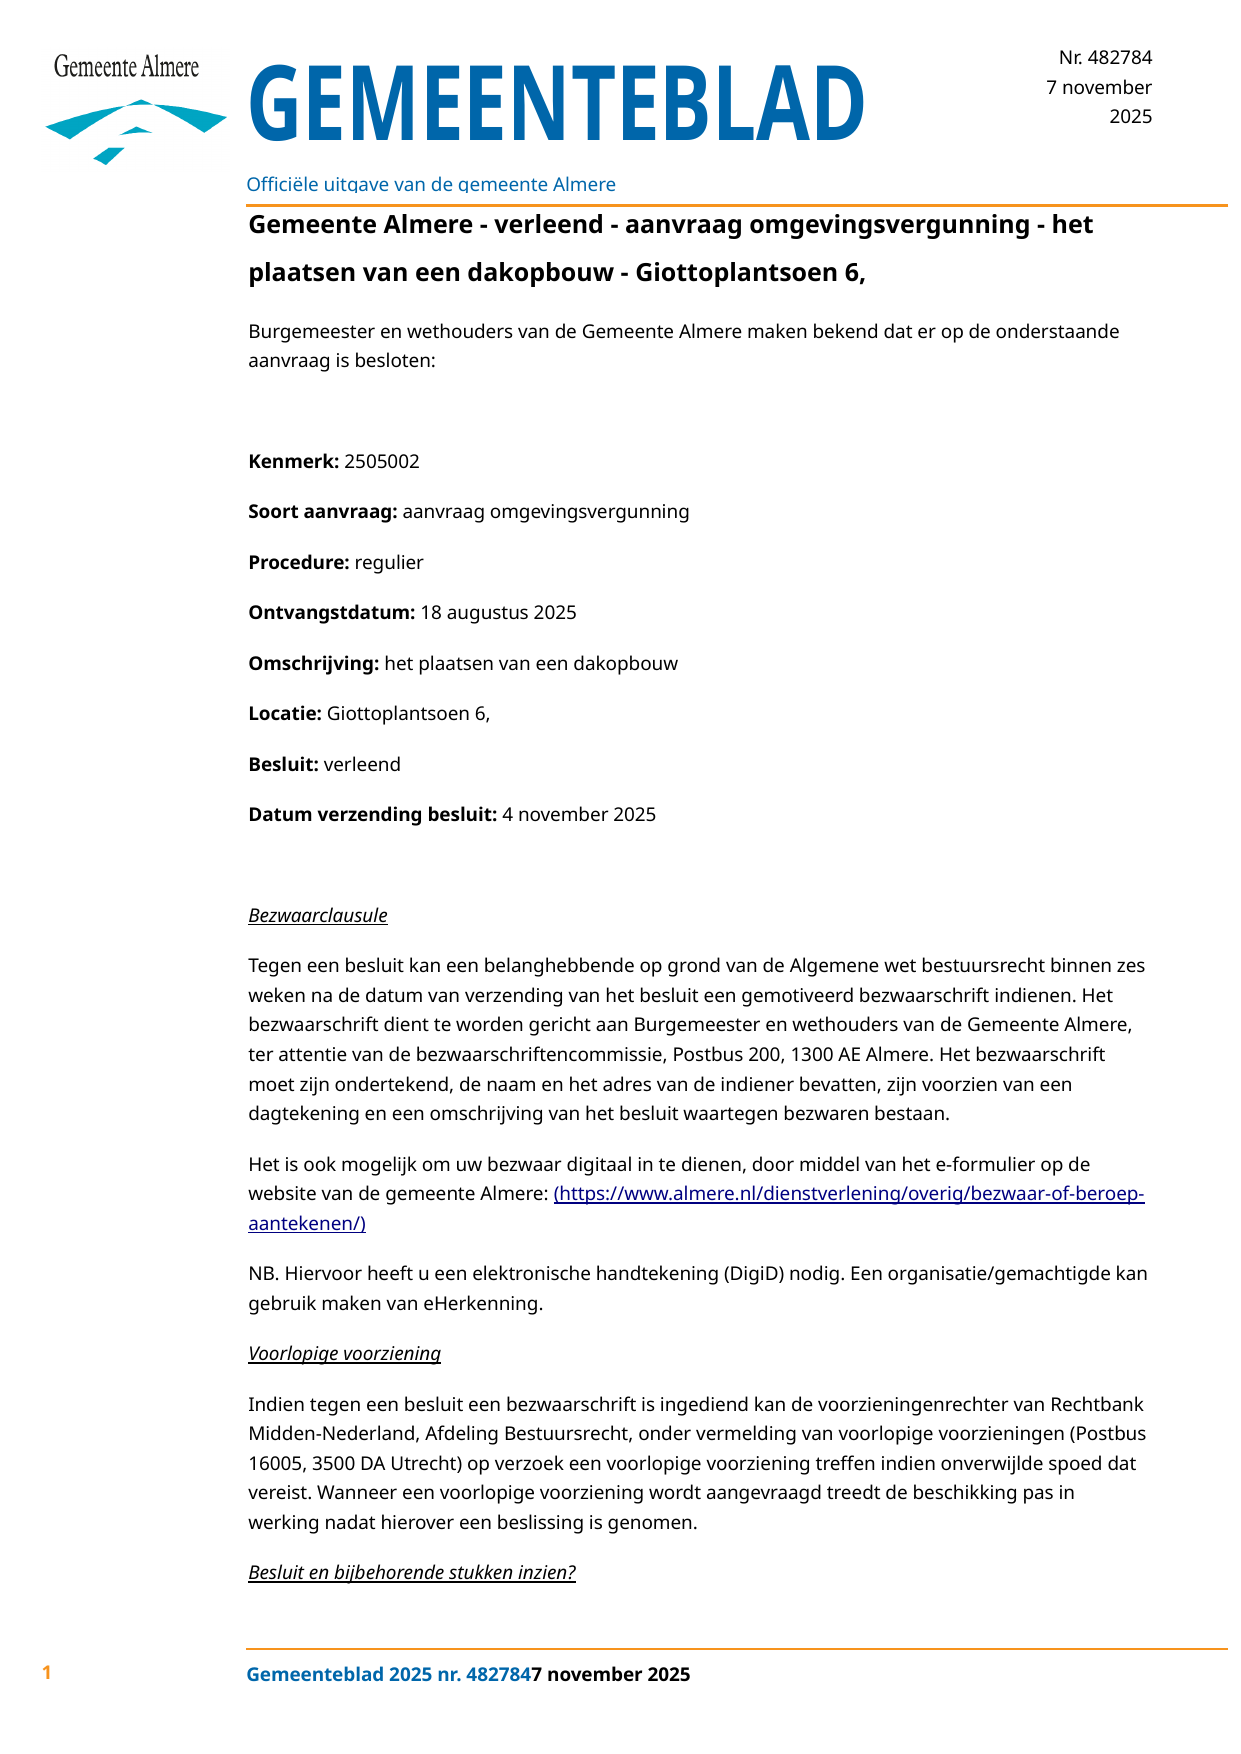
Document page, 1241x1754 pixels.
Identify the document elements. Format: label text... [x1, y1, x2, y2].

text Soort aanvraag: aanvraag omgevingsvergunning [248, 499, 1152, 524]
text Voorlopige voorziening [248, 1340, 1152, 1366]
picture [41, 47, 231, 172]
text Besluit: verleend [248, 751, 1152, 777]
text NB. Hiervoor heeft u een elektronische handtekening (DigiD) nodig. Een organisatie/gemachtigde kan gebruik maken van eHerkenning. [248, 1260, 1152, 1316]
text Omschrijving: het plaatsen van een dakopbouw [248, 650, 1152, 676]
text Ontvangstdatum: 18 augustus 2025 [248, 599, 1152, 625]
text Datum verzending besluit: 4 november 2025 [248, 801, 1152, 827]
text Bezwaarclausule [248, 902, 1152, 928]
text Indien tegen een besluit een bezwaarschrift is ingediend kan de voorzieningenrechter van Rechtbank Midden-Nederland, Afdeling Bestuursrecht, onder vermelding van voorlopige voorzieningen (Postbus 16005, 3500 DA Utrecht) op verzoek een voorlopige voorziening treffen indien onverwijlde spoed dat vereist. Wanneer een voorlopige voorziening wordt aangevraagd treedt de beschikking pas in werking nadat hierover een beslissing is genomen. [248, 1391, 1152, 1535]
text Locatie: Giottoplantsoen 6, [248, 700, 1152, 726]
text Burgemeester en wethouders van de Gemeente Almere maken bekend dat er op de onderstaande aanvraag is besloten: [248, 318, 1152, 373]
text Het is ook mogelijk om uw bezwaar digitaal in te dienen, door middel van het e-formulier op de website van de gemeente Almere: (https://www.almere.nl/dienstverlening/overig/bezwaar-of-beroep-aantekenen/) [248, 1151, 1152, 1236]
text Besluit en bijbehorende stukken inzien? [248, 1559, 1152, 1585]
text Gemeente Almere - verleend - aanvraag omgevingsvergunning - het plaatsen van een dakopbouw - Giottoplantsoen 6, [248, 207, 1152, 288]
text Procedure: regulier [248, 549, 1152, 575]
text Kenmerk: 2505002 [248, 448, 1152, 474]
text Tegen een besluit kan een belanghebbende op grond van de Algemene wet bestuursrecht binnen zes weken na de datum van verzending van het besluit een gemotiveerd bezwaarschrift indienen. Het bezwaarschrift dient te worden gericht aan Burgemeester en wethouders van de Gemeente Almere, ter attentie van de bezwaarschriftencommissie, Postbus 200, 1300 AE Almere. Het bezwaarschrift moet zijn ondertekend, de naam en het adres van de indiener bevatten, zijn voorzien van een dagtekening en een omschrijving van het besluit waartegen bezwaren bestaan. [248, 952, 1152, 1126]
